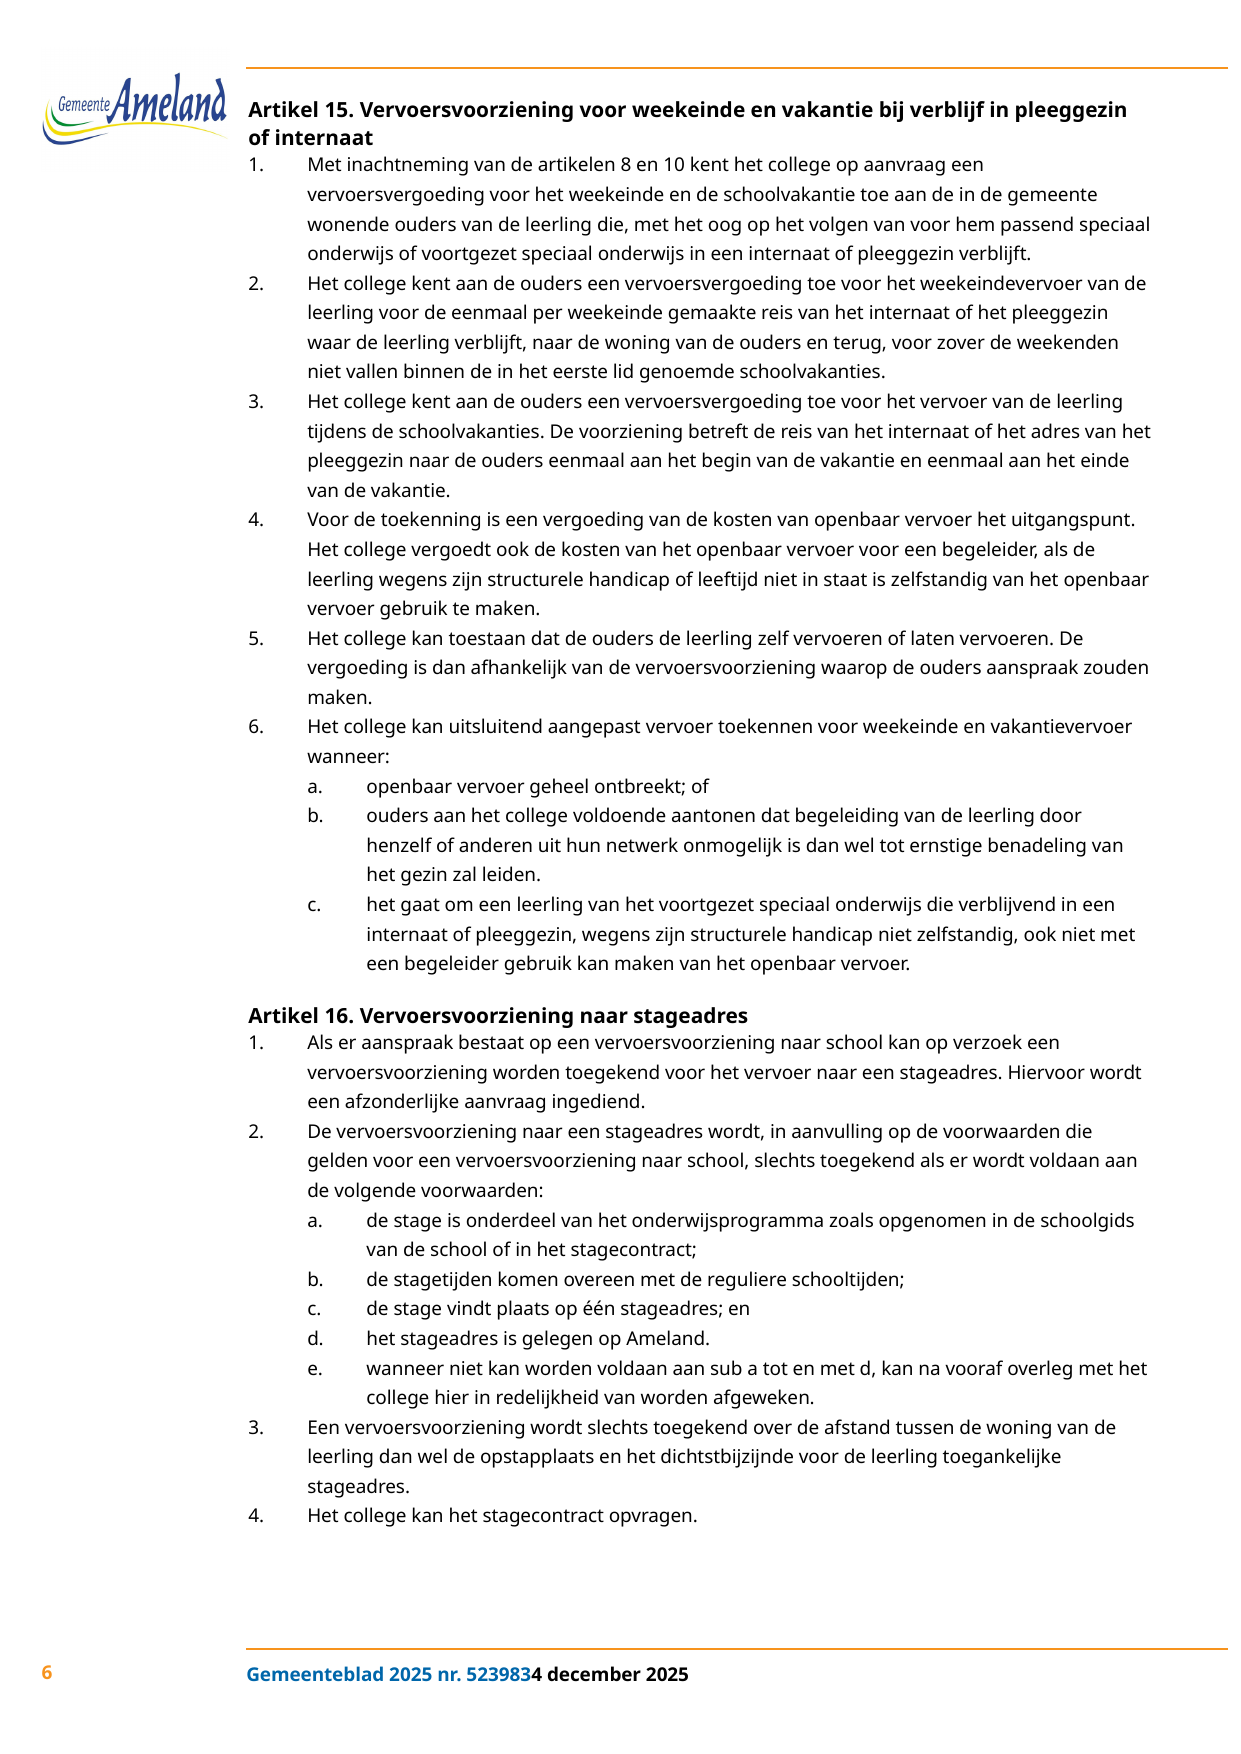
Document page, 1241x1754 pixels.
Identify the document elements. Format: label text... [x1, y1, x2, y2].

list Een vervoersvoorziening wordt slechts toegekend over de afstand tussen de woning van de leerling dan wel de opstapplaats en het dichtstbijzijnde voor de leerling toegankelijke stageadres. [248, 1414, 1152, 1499]
list Als er aanspraak bestaat op een vervoersvoorziening naar school kan op verzoek een vervoersvoorziening worden toegekend voor het vervoer naar een stageadres. Hiervoor wordt een afzonderlijke aanvraag ingediend. [248, 1029, 1152, 1114]
list de stagetijden komen overeen met de reguliere schooltijden; [307, 1266, 1152, 1292]
list Met inachtneming van de artikelen 8 en 10 kent het college op aanvraag een vervoersvergoeding voor het weekeinde en de schoolvakantie toe aan de in de gemeente wonende ouders van de leerling die, met het oog op het volgen van voor hem passend speciaal onderwijs of voortgezet speciaal onderwijs in een internaat of pleeggezin verblijft. [248, 152, 1152, 266]
list openbaar vervoer geheel ontbreekt; of [307, 773, 1152, 799]
list Het college kent aan de ouders een vervoersvergoeding toe voor het weekeindevervoer van de leerling voor de eenmaal per weekeinde gemaakte reis van het internaat of het pleeggezin waar de leerling verblijft, naar de woning van de ouders en terug, voor zover de weekenden niet vallen binnen de in het eerste lid genoemde schoolvakanties. [248, 270, 1152, 384]
list het gaat om een leerling van het voortgezet speciaal onderwijs die verblijvend in een internaat of pleeggezin, wegens zijn structurele handicap niet zelfstandig, ook niet met een begeleider gebruik kan maken van het openbaar vervoer. [307, 891, 1152, 976]
list Het college kan toestaan dat de ouders de leerling zelf vervoeren of laten vervoeren. De vergoeding is dan afhankelijk van de vervoersvoorziening waarop de ouders aanspraak zouden maken. [248, 625, 1152, 710]
list Voor de toekenning is een vergoeding van de kosten van openbaar vervoer het uitgangspunt. Het college vergoedt ook de kosten van het openbaar vervoer voor een begeleider, als de leerling wegens zijn structurele handicap of leeftijd niet in staat is zelfstandig van het openbaar vervoer gebruik te maken. [248, 507, 1152, 621]
list wanneer niet kan worden voldaan aan sub a tot en met d, kan na vooraf overleg met het college hier in redelijkheid van worden afgeweken. [307, 1355, 1152, 1410]
list De vervoersvoorziening naar een stageadres wordt, in aanvulling op de voorwaarden die gelden voor een vervoersvoorziening naar school, slechts toegekend als er wordt voldaan aan de volgende voorwaarden: [248, 1118, 1152, 1203]
list Het college kent aan de ouders een vervoersvergoeding toe voor het vervoer van de leerling tijdens de schoolvakanties. De voorziening betreft de reis van het internaat of het adres van het pleeggezin naar de ouders eenmaal aan het begin van de vakantie en eenmaal aan het einde van de vakantie. [248, 388, 1152, 503]
text Artikel 16. Vervoersvoorziening naar stageadres [248, 1001, 1152, 1029]
list Het college kan het stagecontract opvragen. [248, 1503, 1152, 1528]
list ouders aan het college voldoende aantonen dat begeleiding van de leerling door henzelf of anderen uit hun netwerk onmogelijk is dan wel tot ernstige benadeling van het gezin zal leiden. [307, 802, 1152, 887]
picture [41, 47, 231, 172]
list het stageadres is gelegen op Ameland. [307, 1325, 1152, 1351]
list de stage vindt plaats op één stageadres; en [307, 1296, 1152, 1321]
text Artikel 15. Vervoersvoorziening voor weekeinde en vakantie bij verblijf in pleeggezin of internaat [248, 95, 1152, 152]
list de stage is onderdeel van het onderwijsprogramma zoals opgenomen in de schoolgids van de school of in het stagecontract; [307, 1207, 1152, 1262]
list Het college kan uitsluitend aangepast vervoer toekennen voor weekeinde en vakantievervoer wanneer: [248, 714, 1152, 769]
